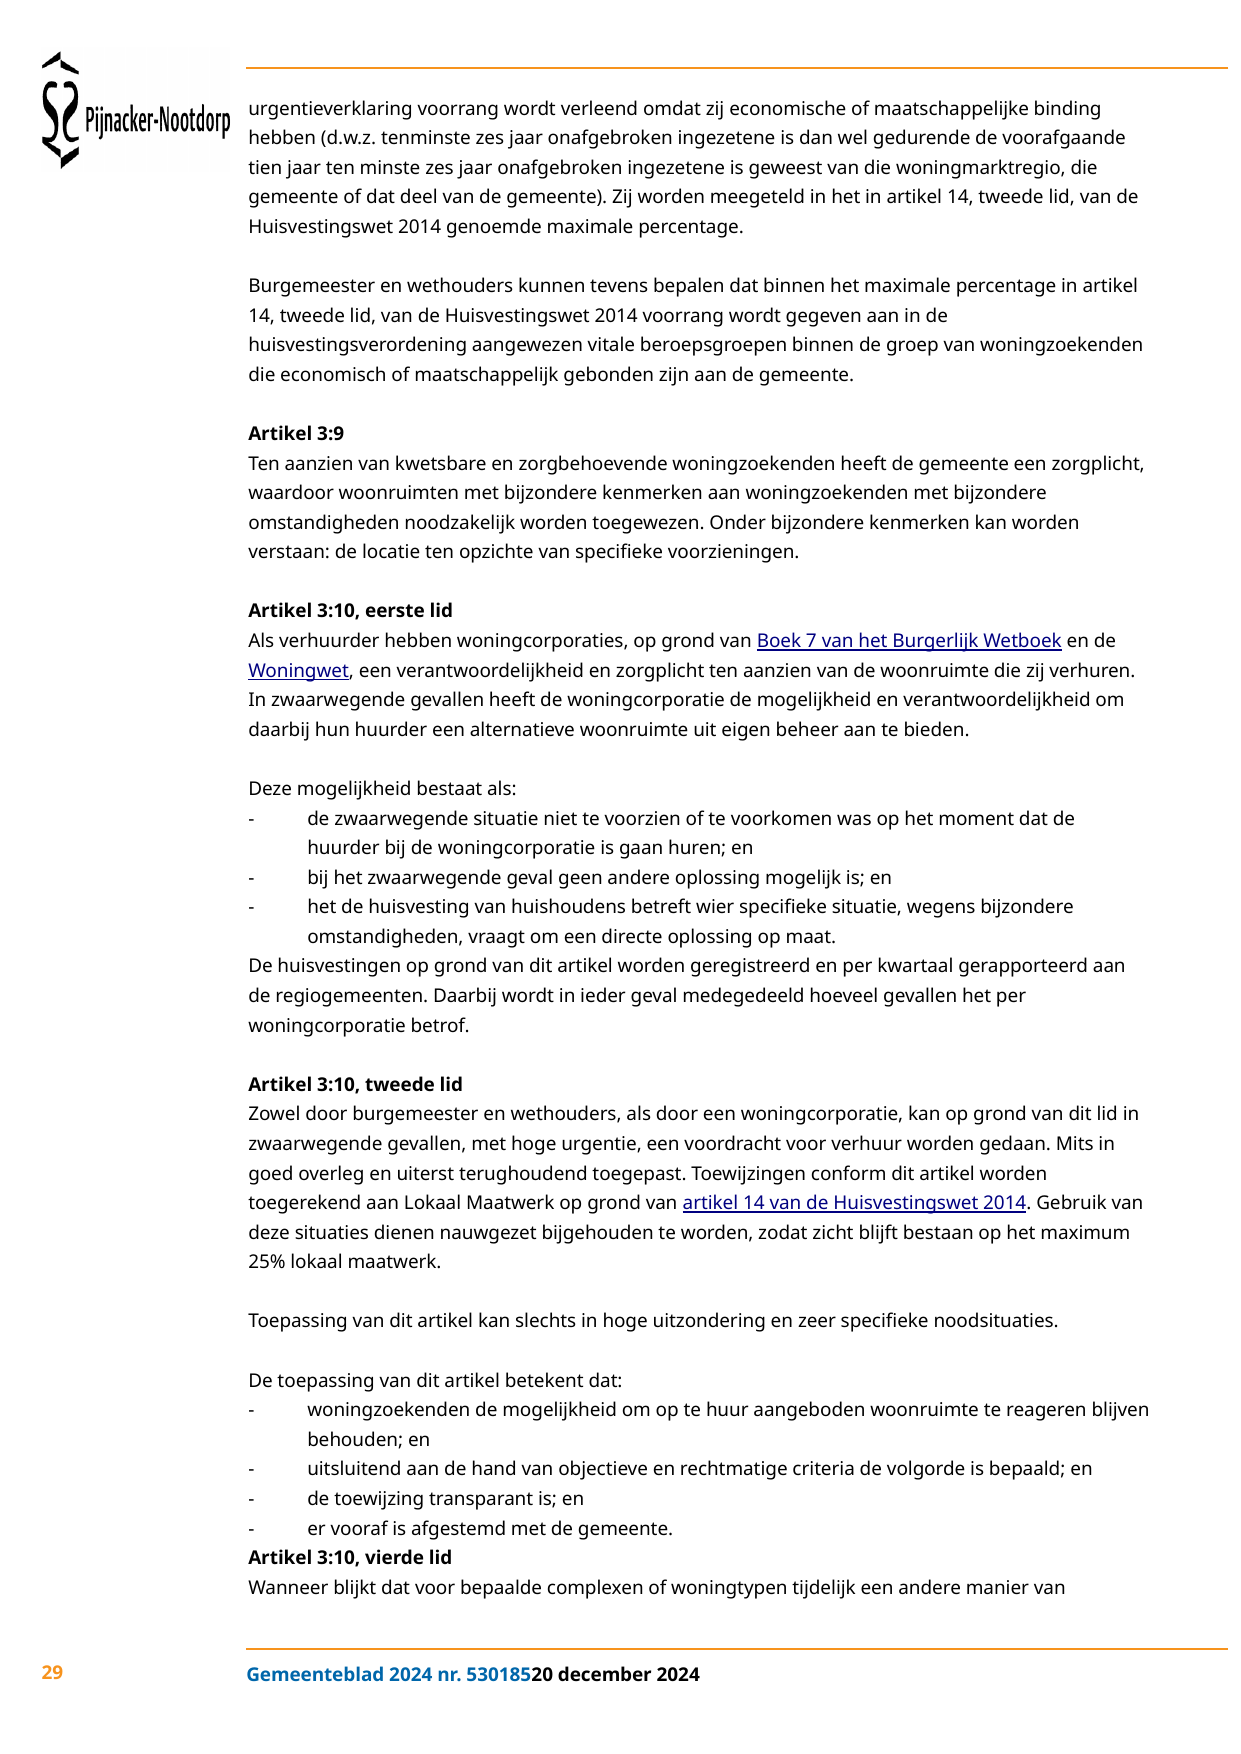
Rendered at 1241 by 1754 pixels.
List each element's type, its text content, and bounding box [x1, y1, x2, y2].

list de zwaarwegende situatie niet te voorzien of te voorkomen was op het moment dat de huurder bij de woningcorporatie is gaan huren; en [248, 805, 1152, 860]
text Ten aanzien van kwetsbare en zorgbehoevende woningzoekenden heeft de gemeente een zorgplicht, waardoor woonruimten met bijzondere kenmerken aan woningzoekenden met bijzondere omstandigheden noodzakelijk worden toegewezen. Onder bijzondere kenmerken kan worden verstaan: de locatie ten opzichte van specifieke voorzieningen. [248, 450, 1152, 564]
list woningzoekenden de mogelijkheid om op te huur aangeboden woonruimte te reageren blijven behouden; en [248, 1396, 1152, 1452]
list het de huisvesting van huishoudens betreft wier specifieke situatie, wegens bijzondere omstandigheden, vraagt om een directe oplossing op maat. [248, 893, 1152, 949]
list bij het zwaarwegende geval geen andere oplossing mogelijk is; en [248, 864, 1152, 890]
text Deze mogelijkheid bestaat als: [248, 775, 1152, 801]
text Artikel 3:10, tweede lid [248, 1071, 1152, 1097]
list uitsluitend aan de hand van objectieve en rechtmatige criteria de volgorde is bepaald; en [248, 1456, 1152, 1481]
picture [41, 47, 231, 172]
text Zowel door burgemeester en wethouders, als door een woningcorporatie, kan op grond van dit lid in zwaarwegende gevallen, met hoge urgentie, een voordracht voor verhuur worden gedaan. Mits in goed overleg en uiterst terughoudend toegepast. Toewijzingen conform dit artikel worden toegerekend aan Lokaal Maatwerk op grond van artikel 14 van de Huisvestingswet 2014. Gebruik van deze situaties dienen nauwgezet bijgehouden te worden, zodat zicht blijft bestaan op het maximum 25% lokaal maatwerk. [248, 1101, 1152, 1274]
text Als verhuurder hebben woningcorporaties, op grond van Boek 7 van het Burgerlijk Wetboek en de Woningwet, een verantwoordelijkheid en zorgplicht ten aanzien van de woonruimte die zij verhuren. In zwaarwegende gevallen heeft de woningcorporatie de mogelijkheid en verantwoordelijkheid om daarbij hun huurder een alternatieve woonruimte uit eigen beheer aan te bieden. [248, 627, 1152, 742]
text Wanneer blijkt dat voor bepaalde complexen of woningtypen tijdelijk een andere manier van [248, 1574, 1152, 1600]
text Artikel 3:10, eerste lid [248, 598, 1152, 623]
text De toepassing van dit artikel betekent dat: [248, 1367, 1152, 1393]
list er vooraf is afgestemd met de gemeente. [248, 1515, 1152, 1541]
text De huisvestingen op grond van dit artikel worden geregistreerd en per kwartaal gerapporteerd aan de regiogemeenten. Daarbij wordt in ieder geval medegedeeld hoeveel gevallen het per woningcorporatie betrof. [248, 953, 1152, 1038]
text urgentieverklaring voorrang wordt verleend omdat zij economische of maatschappelijke binding hebben (d.w.z. tenminste zes jaar onafgebroken ingezetene is dan wel gedurende de voorafgaande tien jaar ten minste zes jaar onafgebroken ingezetene is geweest van die woningmarktregio, die gemeente of dat deel van de gemeente). Zij worden meegeteld in het in artikel 14, tweede lid, van de Huisvestingswet 2014 genoemde maximale percentage. [248, 95, 1152, 239]
text Burgemeester en wethouders kunnen tevens bepalen dat binnen het maximale percentage in artikel 14, tweede lid, van de Huisvestingswet 2014 voorrang wordt gegeven aan in de huisvestingsverordening aangewezen vitale beroepsgroepen binnen de groep van woningzoekenden die economisch of maatschappelijk gebonden zijn aan de gemeente. [248, 272, 1152, 387]
text Artikel 3:10, vierde lid [248, 1544, 1152, 1570]
text Artikel 3:9 [248, 420, 1152, 446]
list de toewijzing transparant is; en [248, 1485, 1152, 1511]
text Toepassing van dit artikel kan slechts in hoge uitzondering en zeer specifieke noodsituaties. [248, 1308, 1152, 1333]
